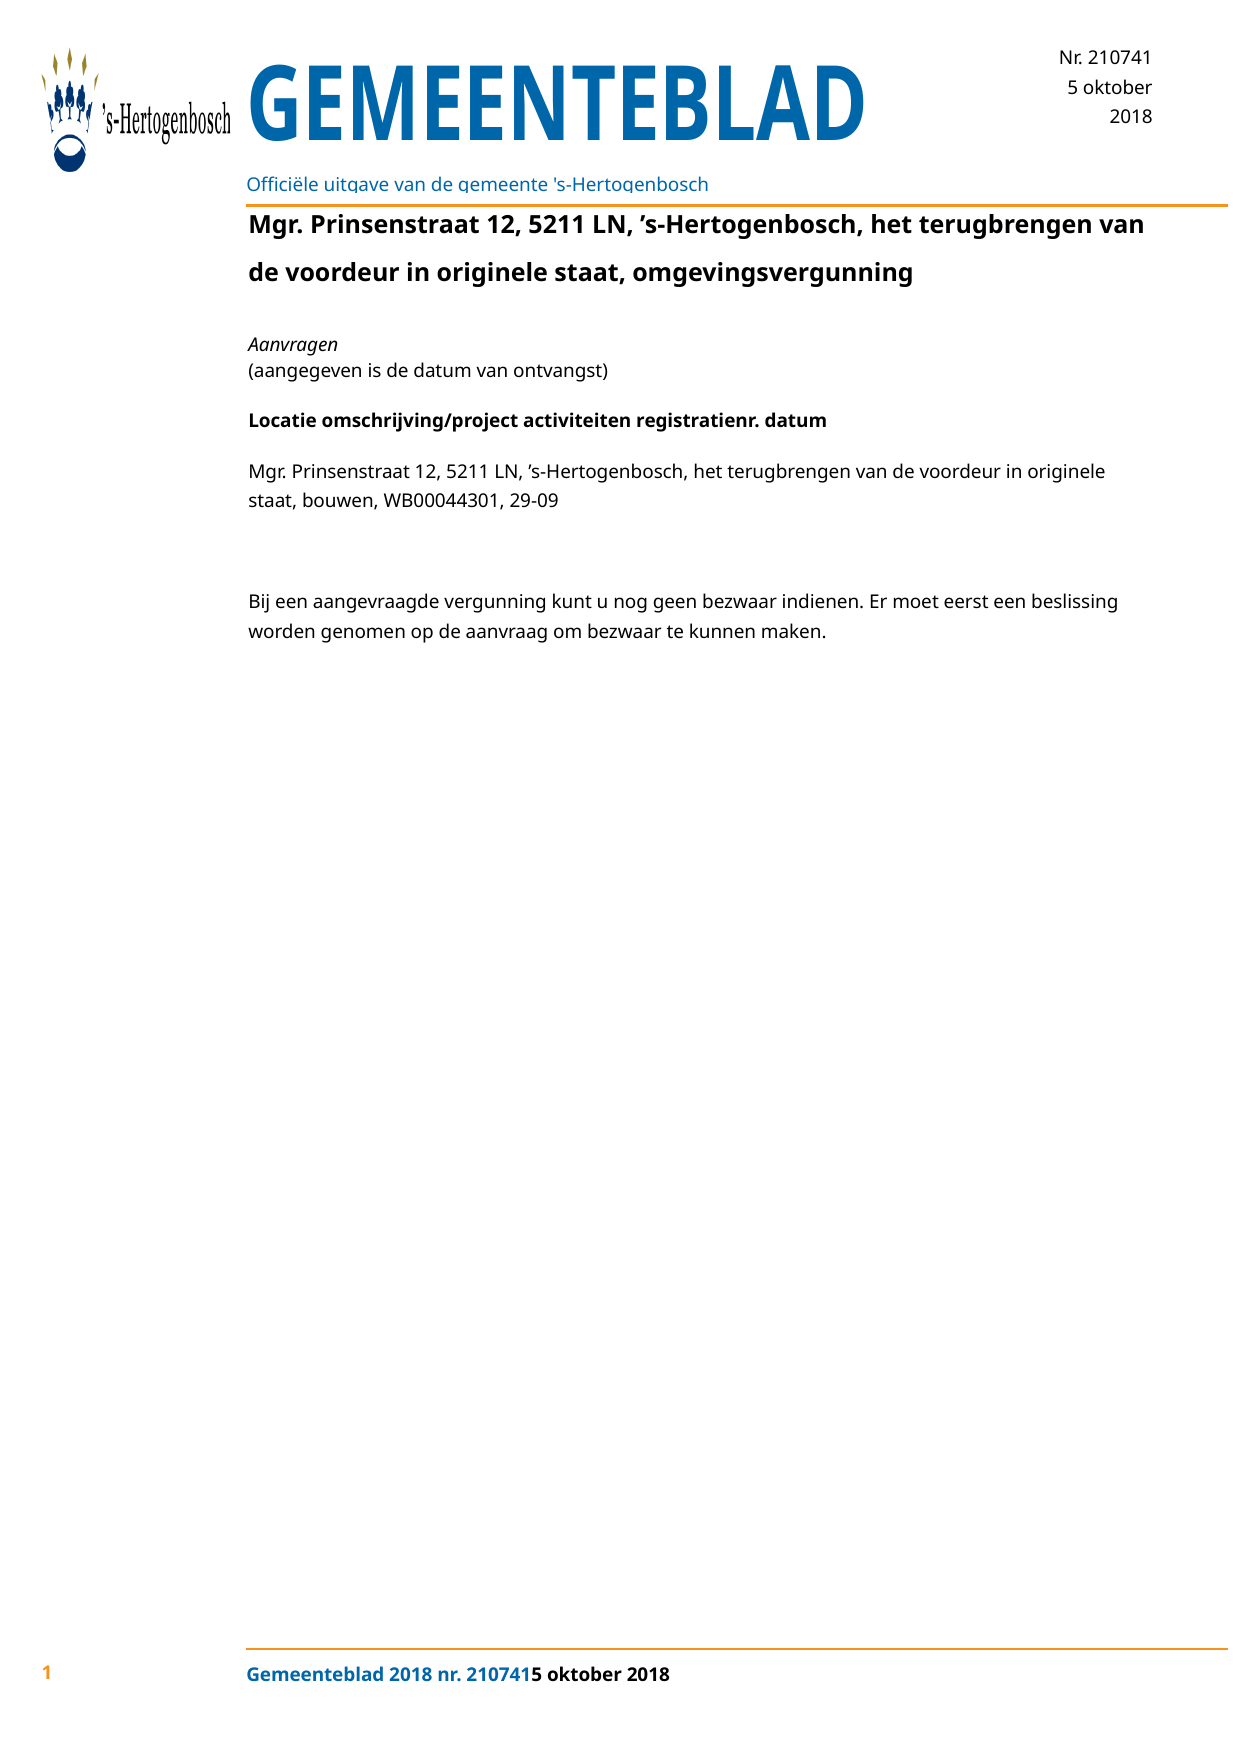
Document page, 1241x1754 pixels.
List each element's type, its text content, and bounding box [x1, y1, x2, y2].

text Bij een aangevraagde vergunning kunt u nog geen bezwaar indienen. Er moet eerst een beslissing worden genomen op de aanvraag om bezwaar te kunnen maken. [248, 588, 1152, 644]
text Aanvragen [248, 331, 1152, 357]
text Locatie omschrijving/project activiteiten registratienr. datum [248, 408, 1152, 433]
text (aangegeven is de datum van ontvangst) [248, 357, 1152, 383]
text Mgr. Prinsenstraat 12, 5211 LN, ’s-Hertogenbosch, het terugbrengen van de voordeur in originele staat, omgevingsvergunning [248, 207, 1152, 288]
picture [41, 47, 231, 172]
text Mgr. Prinsenstraat 12, 5211 LN, ’s-Hertogenbosch, het terugbrengen van de voordeur in originele staat, bouwen, WB00044301, 29-09 [248, 458, 1152, 513]
